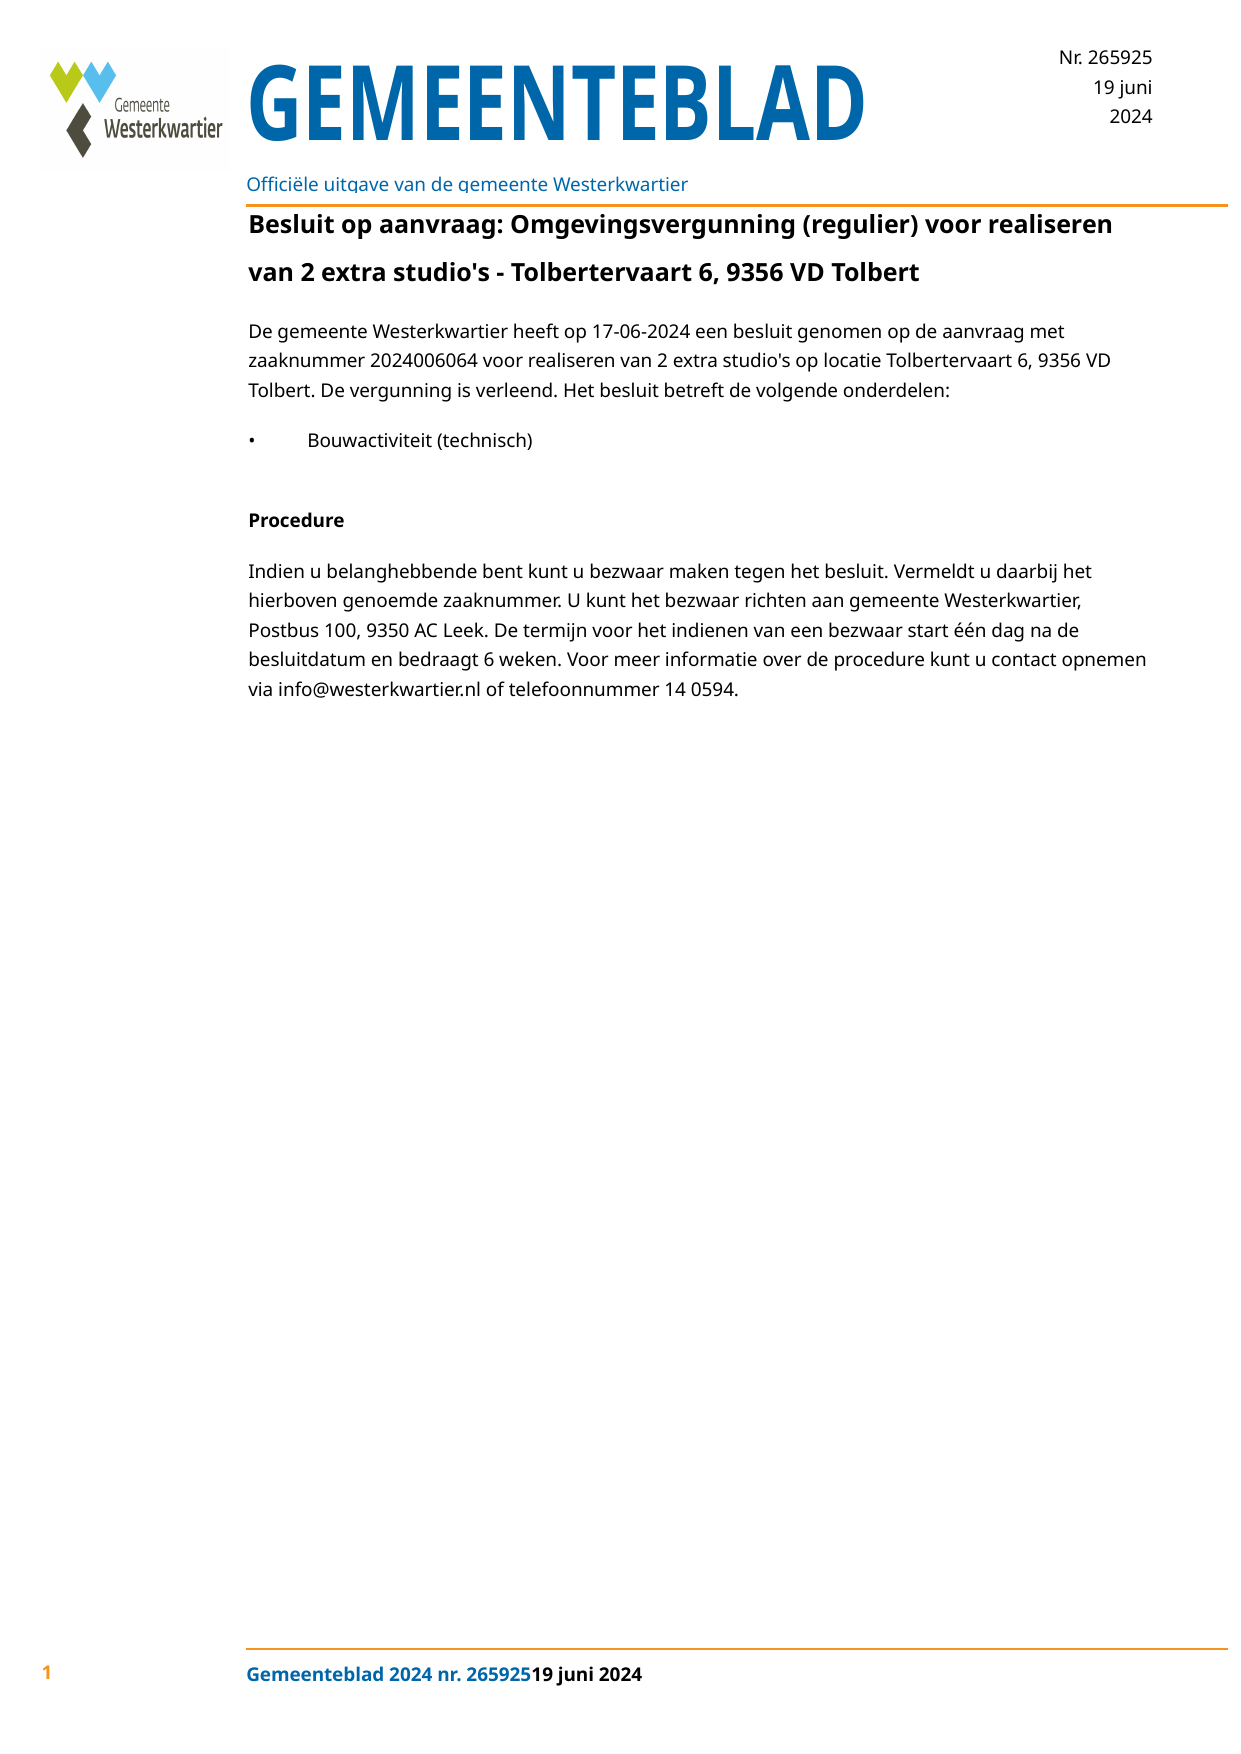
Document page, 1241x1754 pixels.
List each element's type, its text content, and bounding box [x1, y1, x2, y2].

text Procedure [248, 507, 1152, 533]
text Besluit op aanvraag: Omgevingsvergunning (regulier) voor realiseren van 2 extra studio's - Tolbertervaart 6, 9356 VD Tolbert [248, 207, 1152, 288]
text Indien u belanghebbende bent kunt u bezwaar maken tegen het besluit. Vermeldt u daarbij het hierboven genoemde zaaknummer. U kunt het bezwaar richten aan gemeente Westerkwartier, Postbus 100, 9350 AC Leek. De termijn voor het indienen van een bezwaar start één dag na de besluitdatum en bedraagt 6 weken. Voor meer informatie over de procedure kunt u contact opnemen via info@westerkwartier.nl of telefoonnummer 14 0594. [248, 558, 1152, 702]
text De gemeente Westerkwartier heeft op 17-06-2024 een besluit genomen op de aanvraag met zaaknummer 2024006064 voor realiseren van 2 extra studio's op locatie Tolbertervaart 6, 9356 VD Tolbert. De vergunning is verleend. Het besluit betreft de volgende onderdelen: [248, 318, 1152, 403]
list Bouwactiviteit (technisch) [248, 427, 1152, 453]
picture [41, 47, 231, 172]
